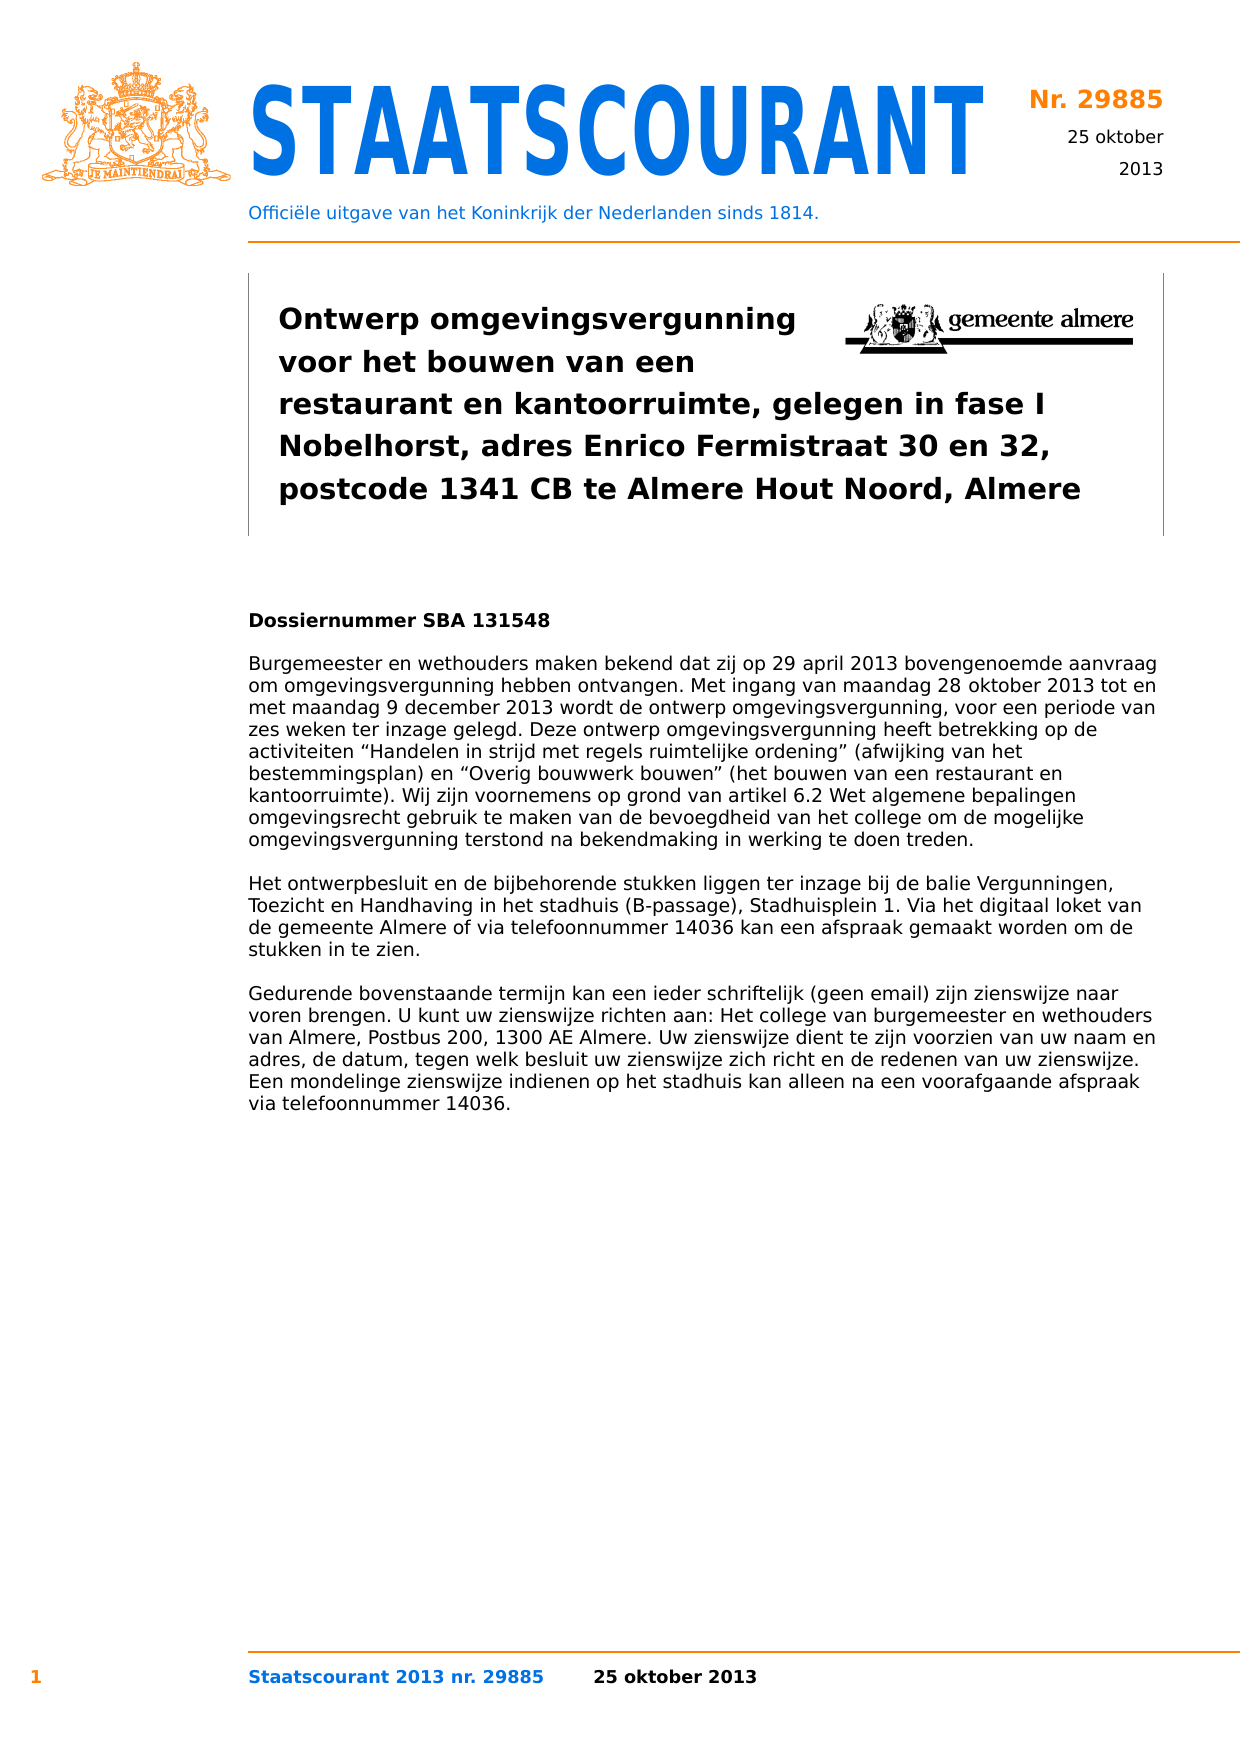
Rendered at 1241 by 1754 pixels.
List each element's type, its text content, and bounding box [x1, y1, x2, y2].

text Gedurende bovenstaande termijn kan een ieder schriftelijk (geen email) zijn zienswijze naar voren brengen. U kunt uw zienswijze richten aan: Het college van burgemeester en wethouders van Almere, Postbus 200, 1300 AE Almere. Uw zienswijze dient te zijn voorzien van uw naam en adres, de datum, tegen welk besluit uw zienswijze zich richt en de redenen van uw zienswijze. Een mondelinge zienswijze indienen op het stadhuis kan alleen na een voorafgaande afspraak via telefoonnummer 14036. [248, 983, 1163, 1115]
picture [41, 62, 231, 186]
table_cell 25 oktober [998, 121, 1240, 153]
table_header [25, 62, 248, 241]
table_header STAATSCOURANT [248, 62, 998, 203]
text Dossiernummer SBA 131548 [248, 609, 1163, 631]
table_cell 2013 [998, 153, 1240, 203]
picture [844, 302, 1134, 356]
table_cell Officiële uitgave van het Koninkrijk der Nederlanden sinds 1814. [248, 203, 1240, 241]
text Burgemeester en wethouders maken bekend dat zij op 29 april 2013 bovengenoemde aanvraag om omgevingsvergunning hebben ontvangen. Met ingang van maandag 28 oktober 2013 tot en met maandag 9 december 2013 wordt de ontwerp omgevingsvergunning, voor een periode van zes weken ter inzage gelegd. Deze ontwerp omgevingsvergunning heeft betrekking op de activiteiten “Handelen in strijd met regels ruimtelijke ordening” (afwijking van het bestemmingsplan) en “Overig bouwwerk bouwen” (het bouwen van een restaurant en kantoorruimte). Wij zijn voornemens op grond van artikel 6.2 Wet algemene bepalingen omgevingsrecht gebruik te maken van de bevoegdheid van het college om de mogelijke omgevingsvergunning terstond na bekendmaking in werking te doen treden. [248, 653, 1163, 851]
table_header Nr. 29885 [998, 62, 1240, 121]
text Het ontwerpbesluit en de bijbehorende stukken liggen ter inzage bij de balie Vergunningen, Toezicht en Handhaving in het stadhuis (B-passage), Stadhuisplein 1. Via het digitaal loket van de gemeente Almere of via telefoonnummer 14036 kan een afspraak gemaakt worden om de stukken in te zien. [248, 873, 1163, 961]
subtitle Ontwerp omgevingsvergunning voor het bouwen van een restaurant en kantoorruimte, gelegen in fase I Nobelhorst, adres Enrico Fermistraat 30 en 32, postcode 1341 CB te Almere Hout Noord, Almere [249, 273, 1163, 536]
